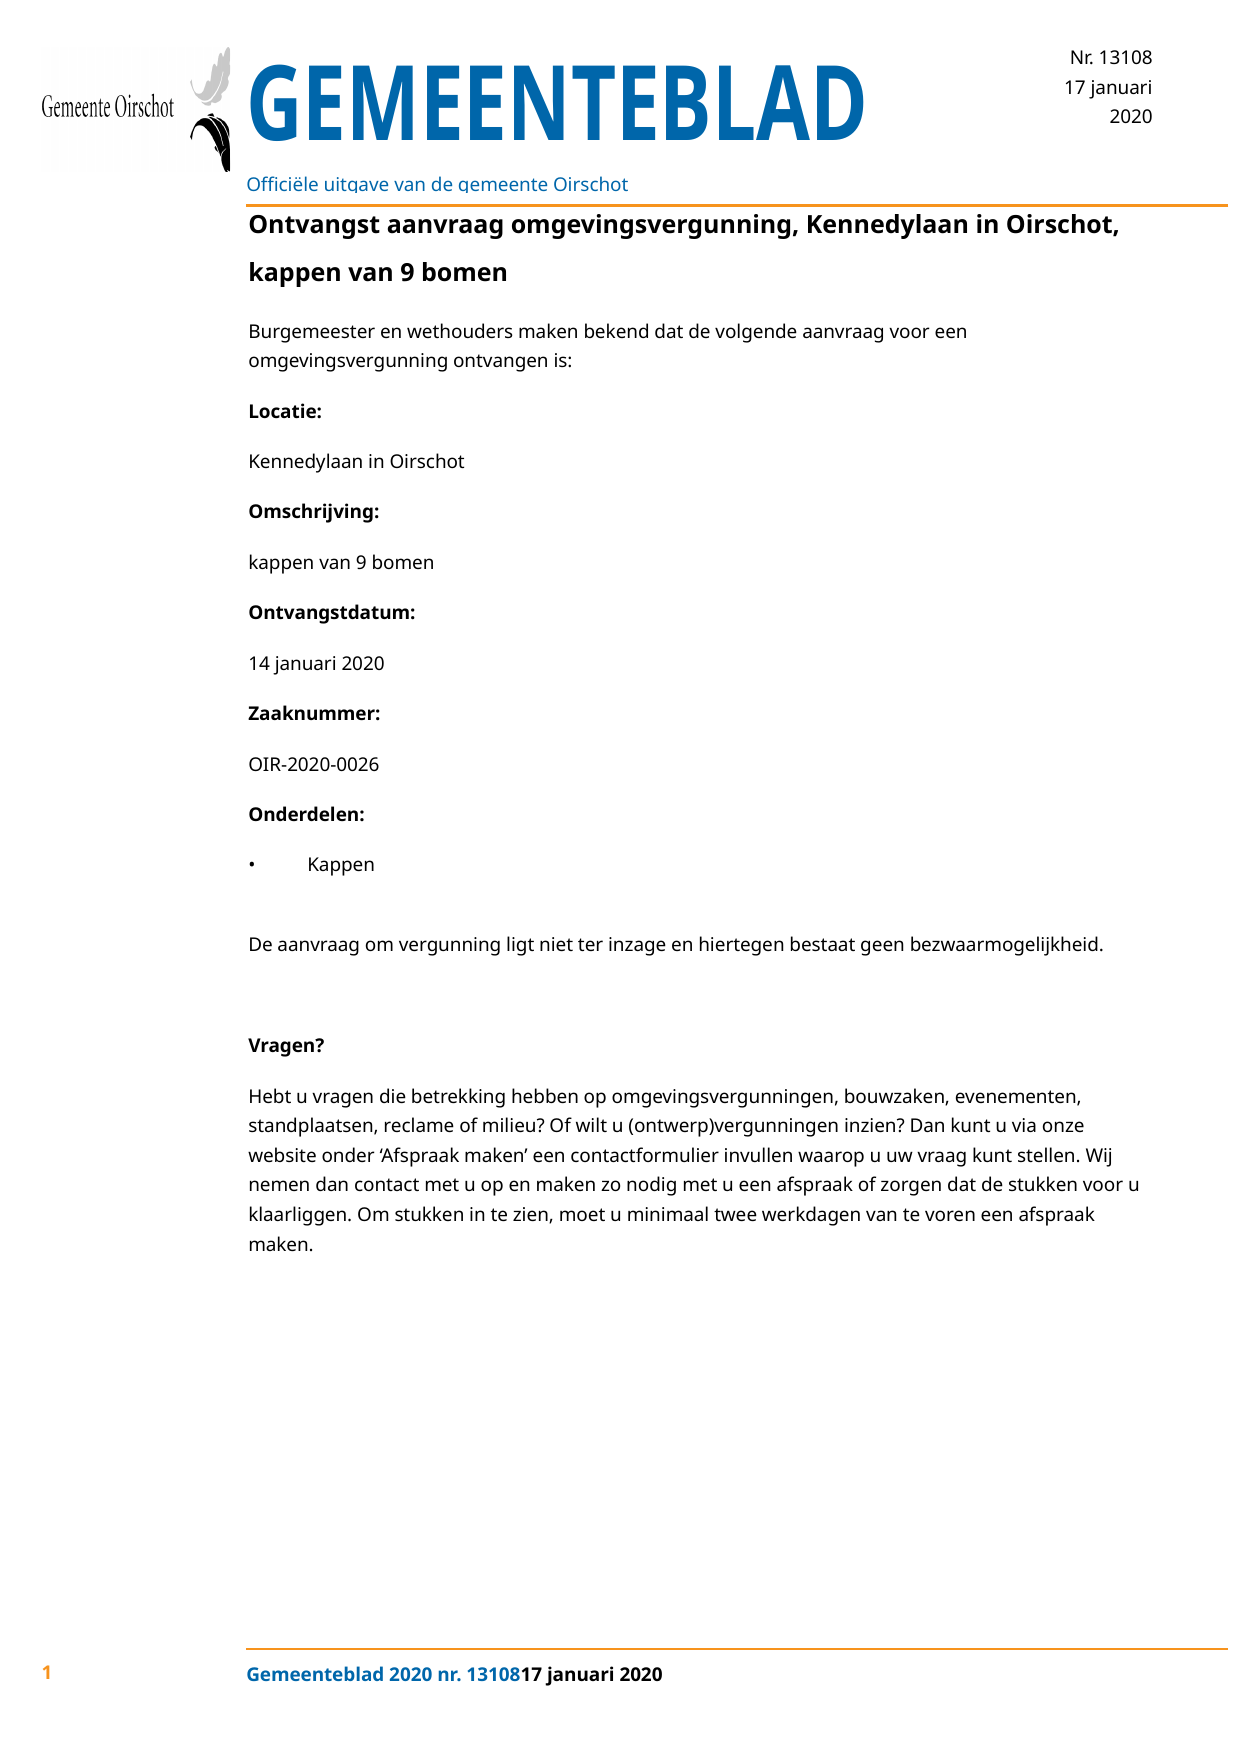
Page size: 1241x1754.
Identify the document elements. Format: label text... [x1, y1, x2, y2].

text Hebt u vragen die betrekking hebben op omgevingsvergunningen, bouwzaken, evenementen, standplaatsen, reclame of milieu? Of wilt u (ontwerp)vergunningen inzien? Dan kunt u via onze website onder ‘Afspraak maken’ een contactformulier invullen waarop u uw vraag kunt stellen. Wij nemen dan contact met u op en maken zo nodig met u een afspraak of zorgen dat de stukken voor u klaarliggen. Om stukken in te zien, moet u minimaal twee werkdagen van te voren een afspraak maken. [248, 1083, 1152, 1257]
text Zaaknummer: [248, 700, 1152, 726]
text Burgemeester en wethouders maken bekend dat de volgende aanvraag voor een omgevingsvergunning ontvangen is: [248, 318, 1152, 373]
text Ontvangstdatum: [248, 599, 1152, 625]
list Kappen [248, 852, 1152, 877]
text Locatie: [248, 398, 1152, 424]
text Vragen? [248, 1032, 1152, 1058]
text Kennedylaan in Oirschot [248, 448, 1152, 474]
text kappen van 9 bomen [248, 549, 1152, 575]
text 14 januari 2020 [248, 650, 1152, 676]
text De aanvraag om vergunning ligt niet ter inzage en hiertegen bestaat geen bezwaarmogelijkheid. [248, 932, 1152, 957]
text OIR-2020-0026 [248, 751, 1152, 777]
text Ontvangst aanvraag omgevingsvergunning, Kennedylaan in Oirschot, kappen van 9 bomen [248, 207, 1152, 288]
picture [41, 47, 231, 172]
text Onderdelen: [248, 801, 1152, 827]
text Omschrijving: [248, 499, 1152, 524]
